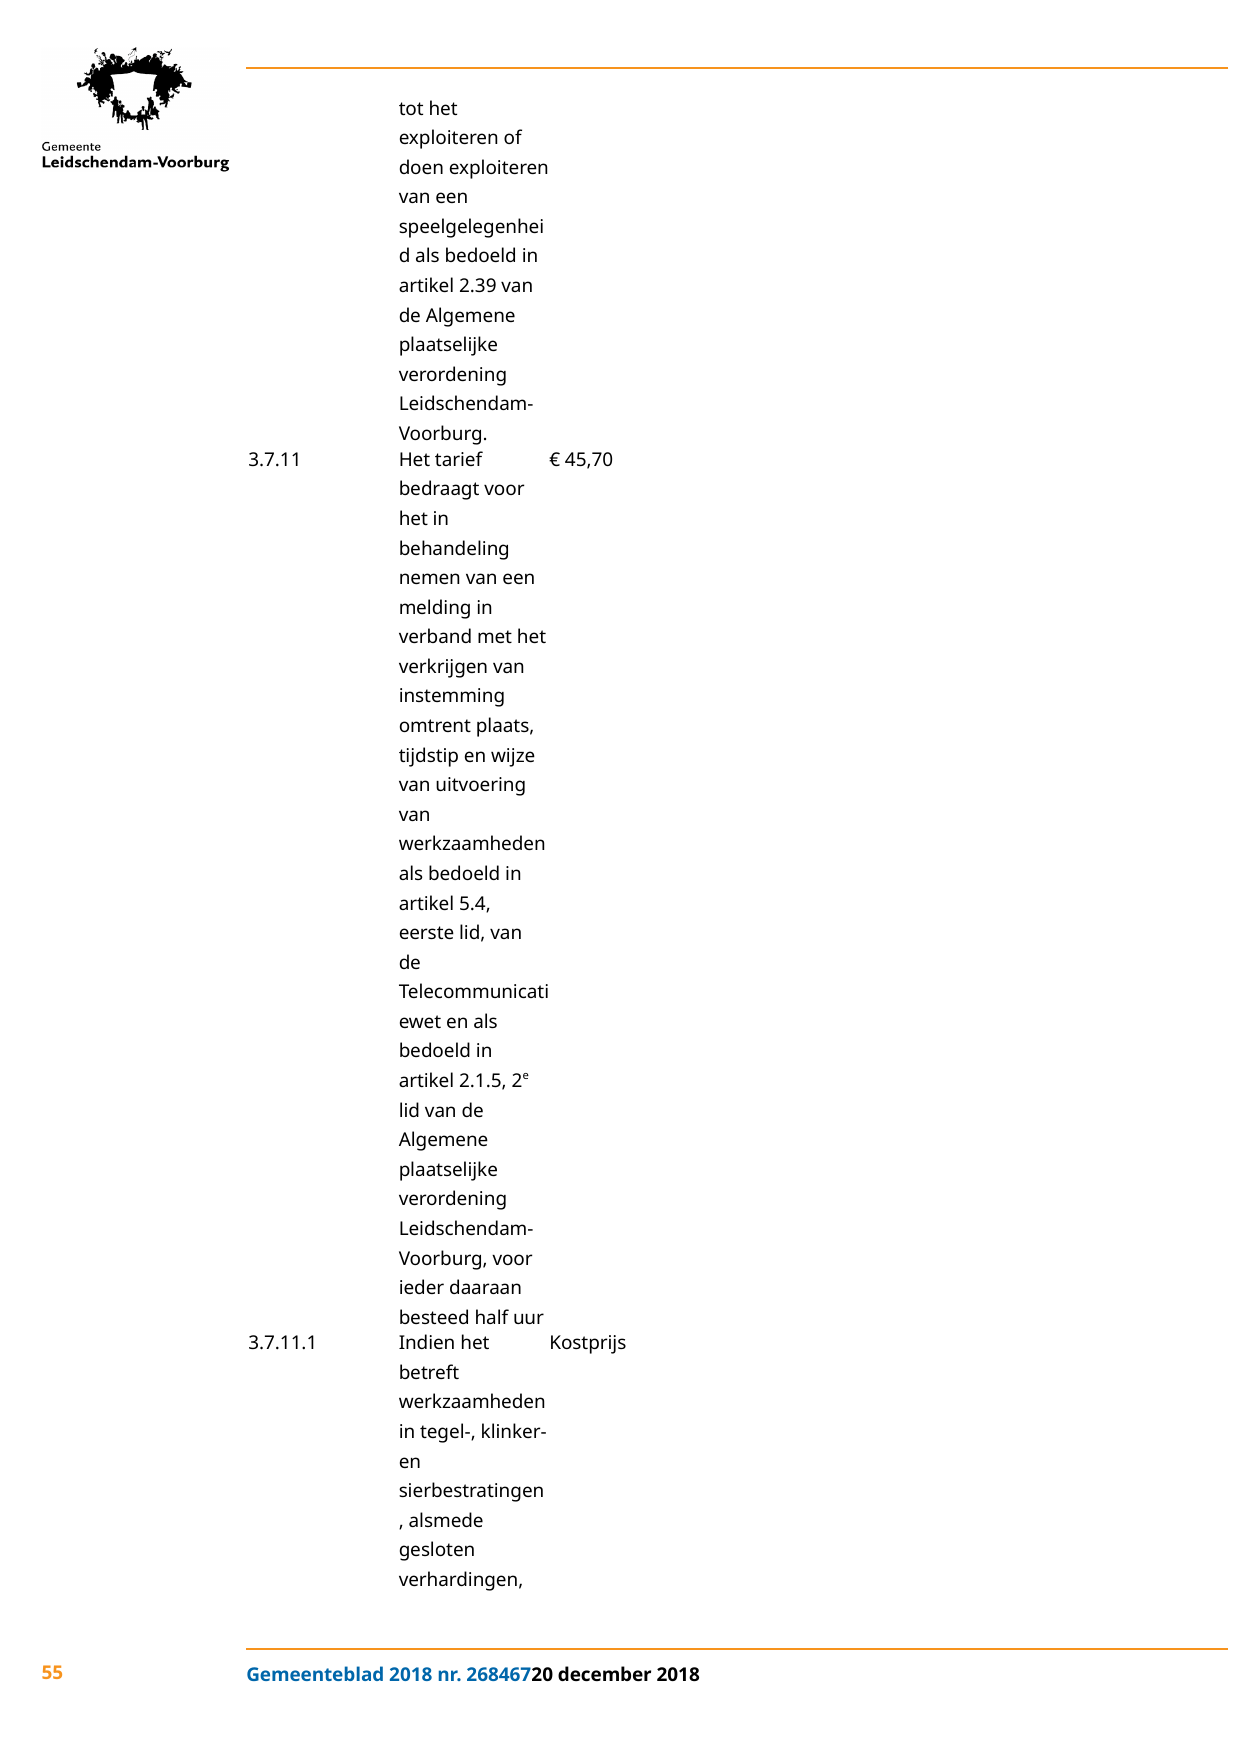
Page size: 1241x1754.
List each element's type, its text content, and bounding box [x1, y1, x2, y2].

table_cell Kostprijs [549, 1330, 700, 1592]
table_cell € 45,70 [549, 446, 700, 1329]
table_cell tot het exploiteren of doen exploiteren van een speelgelegenheid als bedoeld in artikel 2.39 van de Algemene plaatselijke verordening Leidschendam-Voorburg. [399, 95, 549, 446]
table_cell [700, 95, 850, 446]
table_cell Indien het betreft werkzaamheden in tegel-, klinker- en sierbestratingen, alsmede gesloten verhardingen, [399, 1330, 549, 1592]
table_cell [700, 1330, 850, 1592]
table_cell [248, 95, 398, 446]
table_cell Het tarief bedraagt voor het in behandeling nemen van een melding in verband met het verkrijgen van instemming omtrent plaats, tijdstip en wijze van uitvoering van werkzaamheden als bedoeld in artikel 5.4, eerste lid, van de Telecommunicatiewet en als bedoeld in artikel 2.1.5, 2e lid van de Algemene plaatselijke verordening Leidschendam-Voorburg, voor ieder daaraan besteed half uur [399, 446, 549, 1329]
table_cell [549, 95, 700, 446]
table_cell 3.7.11.1 [248, 1330, 398, 1592]
table_cell [700, 446, 850, 1329]
table_cell 3.7.11 [248, 446, 398, 1329]
picture [41, 47, 231, 172]
